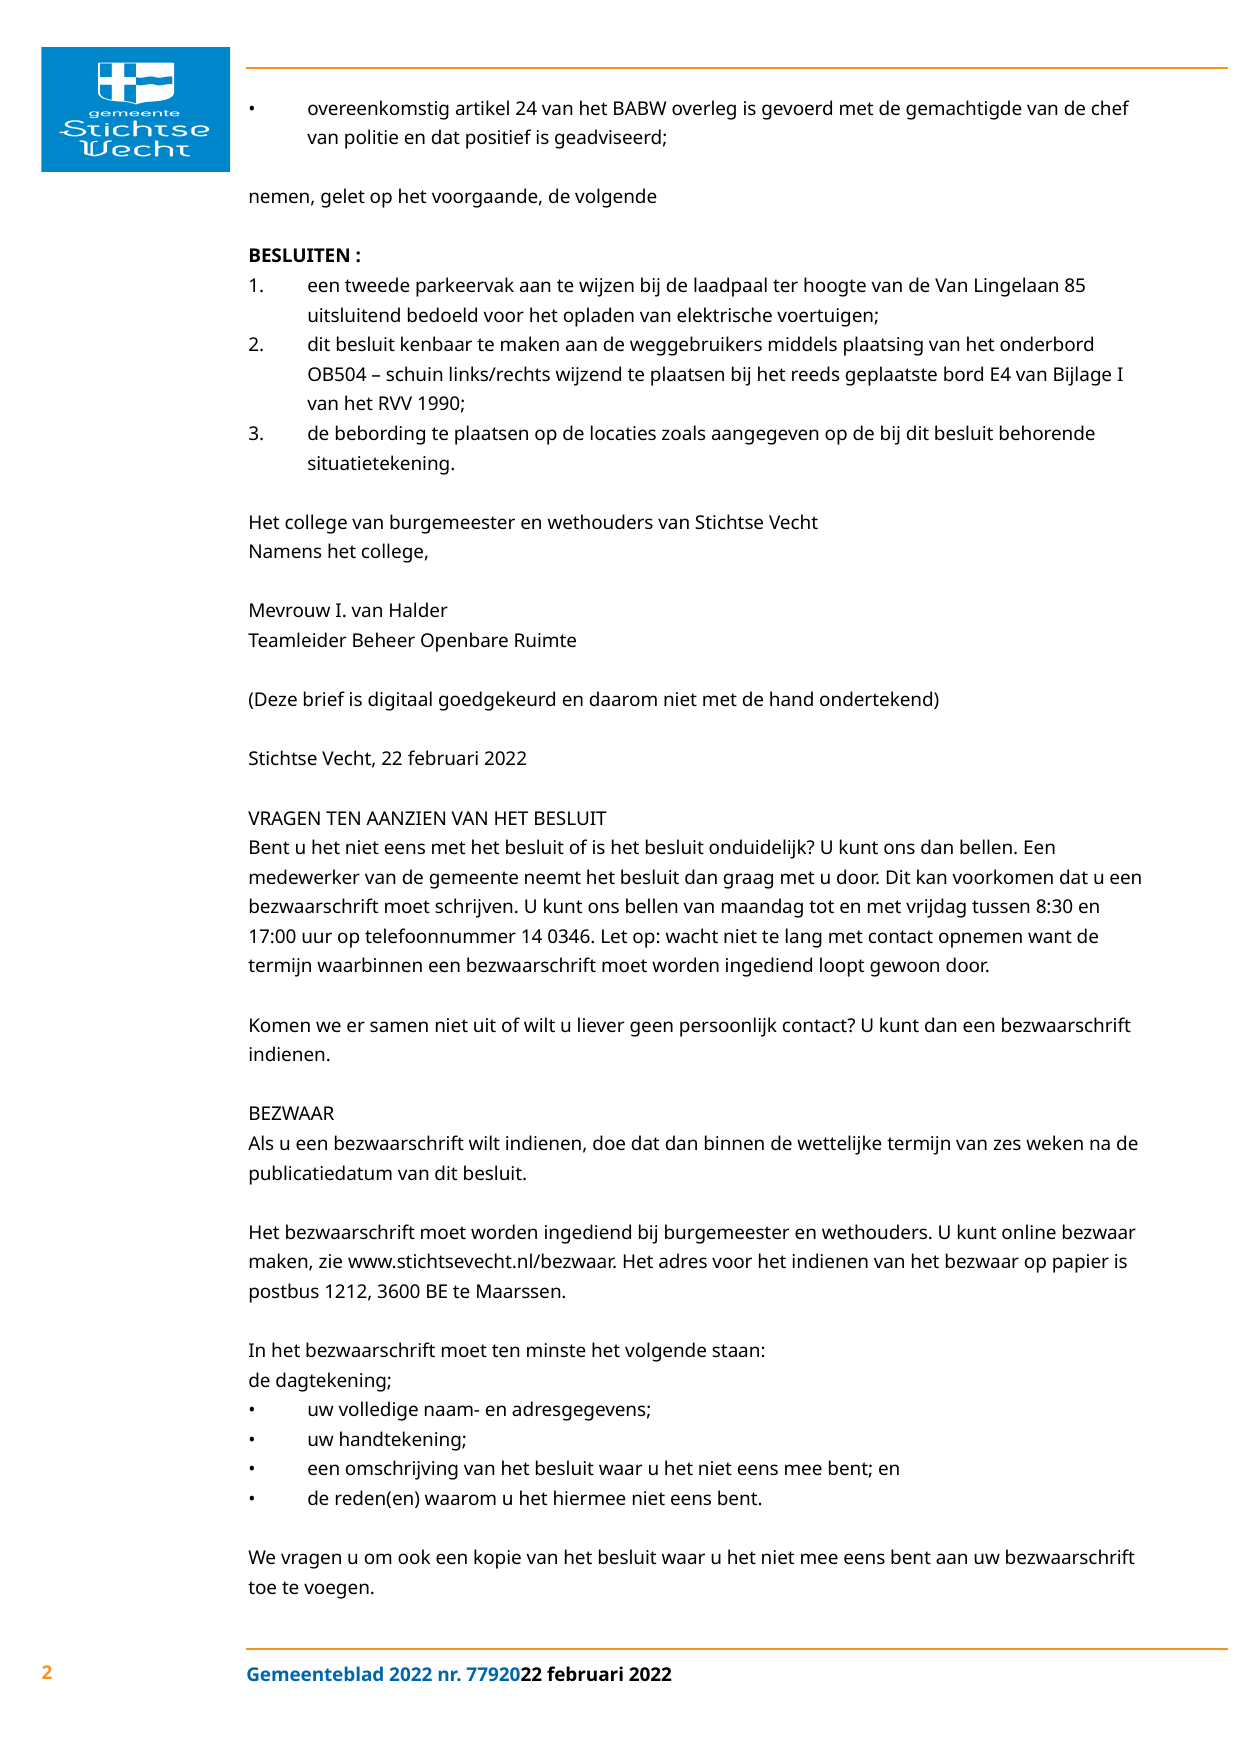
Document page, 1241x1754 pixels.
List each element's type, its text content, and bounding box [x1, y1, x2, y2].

text We vragen u om ook een kopie van het besluit waar u het niet mee eens bent aan uw bezwaarschrift toe te voegen. [248, 1544, 1152, 1600]
text Namens het college, [248, 538, 1152, 564]
text In het bezwaarschrift moet ten minste het volgende staan: [248, 1337, 1152, 1363]
list uw handtekening; [248, 1426, 1152, 1452]
text Komen we er samen niet uit of wilt u liever geen persoonlijk contact? U kunt dan een bezwaarschrift indienen. [248, 1012, 1152, 1067]
list de bebording te plaatsen op de locaties zoals aangegeven op de bij dit besluit behorende situatietekening. [248, 420, 1152, 476]
picture [99, 63, 135, 101]
list uw volledige naam- en adresgegevens; [248, 1396, 1152, 1422]
text nemen, gelet op het voorgaande, de volgende [248, 183, 1152, 209]
list een tweede parkeervak aan te wijzen bij de laadpaal ter hoogte van de Van Lingelaan 85 uitsluitend bedoeld voor het opladen van elektrische voertuigen; [248, 272, 1152, 328]
picture [137, 63, 174, 103]
text (Deze brief is digitaal goedgekeurd en daarom niet met de hand ondertekend) [248, 686, 1152, 712]
text VRAGEN TEN AANZIEN VAN HET BESLUIT [248, 805, 1152, 831]
text Het college van burgemeester en wethouders van Stichtse Vecht [248, 509, 1152, 535]
text Teamleider Beheer Openbare Ruimte [248, 627, 1152, 653]
list de reden(en) waarom u het hiermee niet eens bent. [248, 1485, 1152, 1511]
text BESLUITEN : [248, 243, 1152, 268]
list dit besluit kenbaar te maken aan de weggebruikers middels plaatsing van het onderbord OB504 – schuin links/rechts wijzend te plaatsen bij het reeds geplaatste bord E4 van Bijlage I van het RVV 1990; [248, 331, 1152, 416]
text Het bezwaarschrift moet worden ingediend bij burgemeester en wethouders. U kunt online bezwaar maken, zie www.stichtsevecht.nl/bezwaar. Het adres voor het indienen van het bezwaar op papier is postbus 1212, 3600 BE te Maarssen. [248, 1219, 1152, 1304]
text Bent u het niet eens met het besluit of is het besluit onduidelijk? U kunt ons dan bellen. Een medewerker van de gemeente neemt het besluit dan graag met u door. Dit kan voorkomen dat u een bezwaarschrift moet schrijven. U kunt ons bellen van maandag tot en met vrijdag tussen 8:30 en 17:00 uur op telefoonnummer 14 0346. Let op: wacht niet te lang met contact opnemen want de termijn waarbinnen een bezwaarschrift moet worden ingediend loopt gewoon door. [248, 834, 1152, 978]
text Mevrouw I. van Halder [248, 598, 1152, 623]
text BEZWAAR [248, 1101, 1152, 1126]
text Stichtse Vecht, 22 februari 2022 [248, 746, 1152, 771]
list overeenkomstig artikel 24 van het BABW overleg is gevoerd met de gemachtigde van de chef van politie en dat positief is geadviseerd; [248, 95, 1152, 150]
text de dagtekening; [248, 1367, 1152, 1393]
text Als u een bezwaarschrift wilt indienen, doe dat dan binnen de wettelijke termijn van zes weken na de publicatiedatum van dit besluit. [248, 1130, 1152, 1186]
list een omschrijving van het besluit waar u het niet eens mee bent; en [248, 1456, 1152, 1481]
